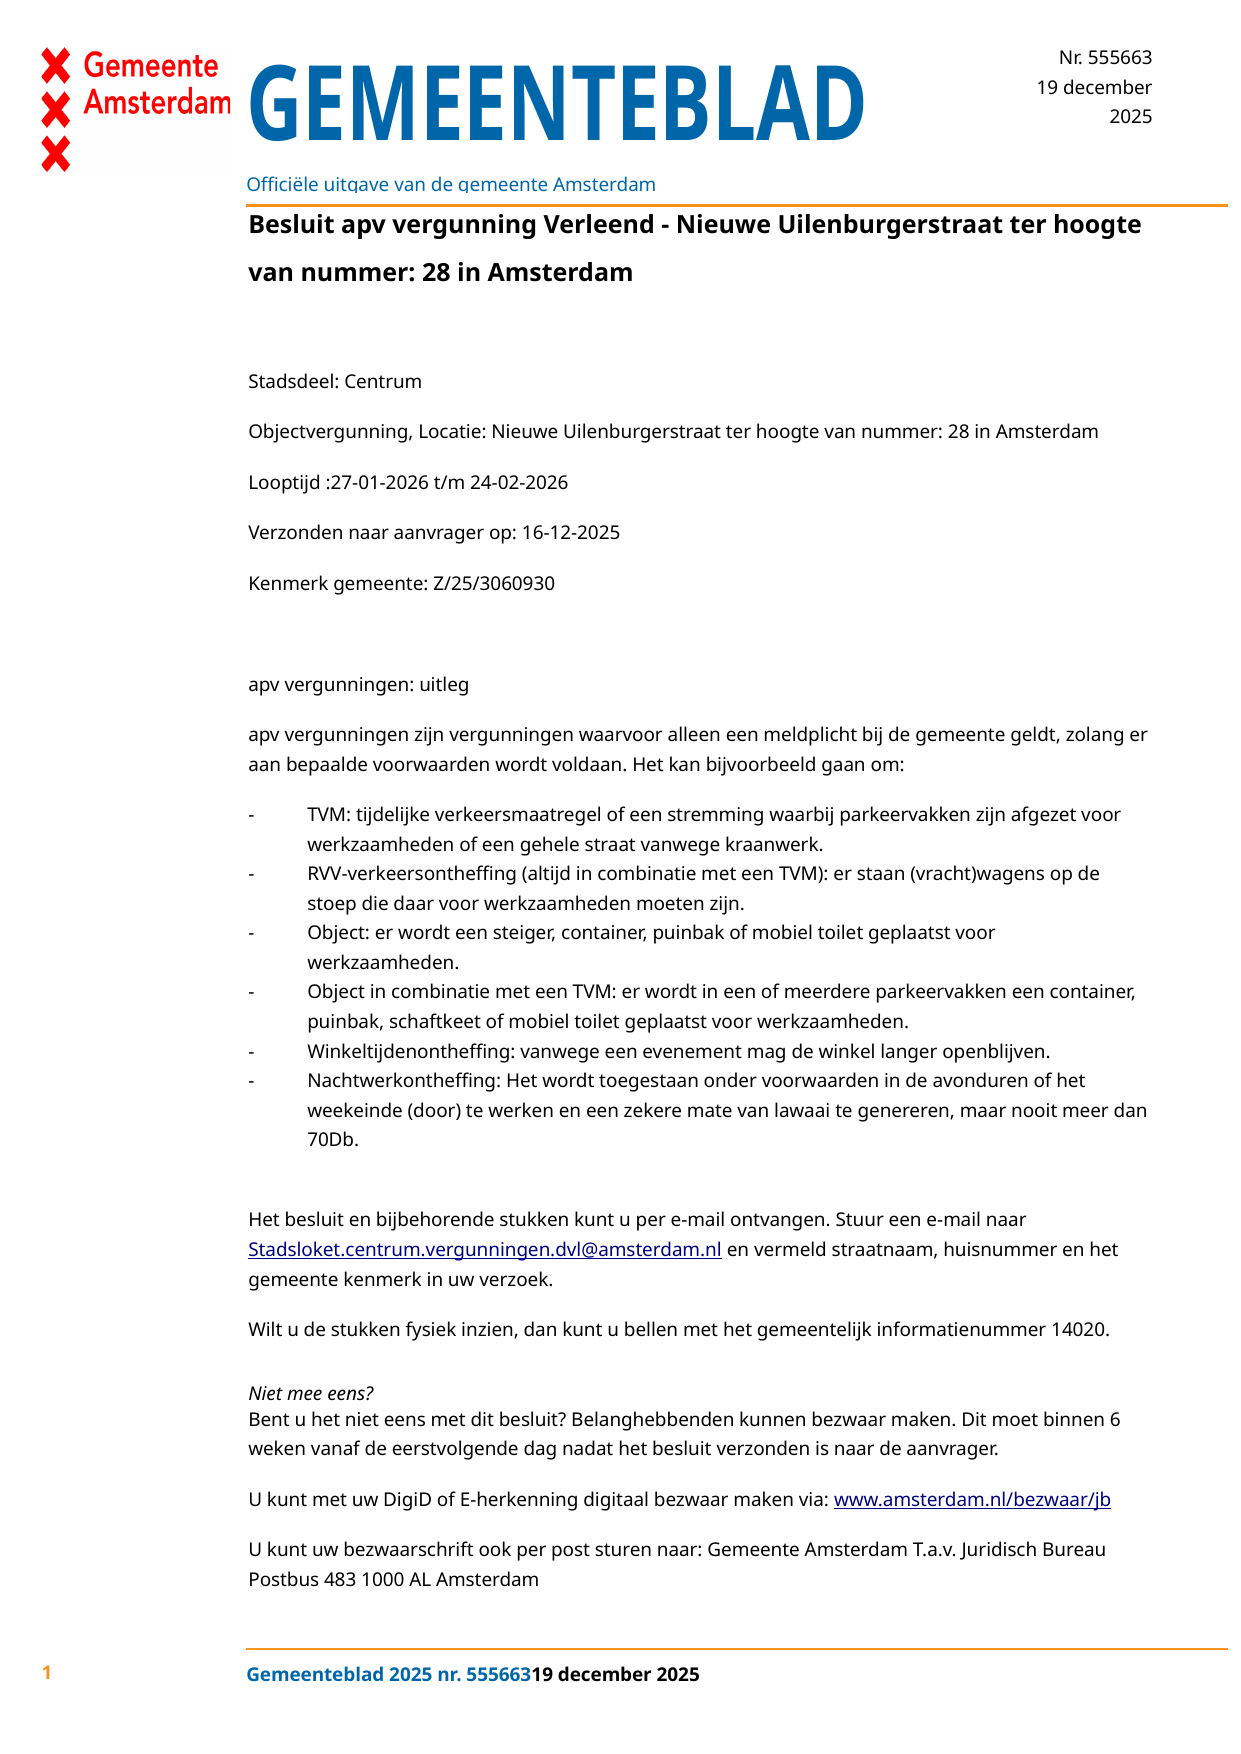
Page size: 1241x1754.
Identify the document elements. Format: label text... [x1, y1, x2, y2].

text Verzonden naar aanvrager op: 16-12-2025 [248, 519, 1152, 545]
text Besluit apv vergunning Verleend - Nieuwe Uilenburgerstraat ter hoogte van nummer: 28 in Amsterdam [248, 207, 1152, 288]
text apv vergunningen: uitleg [248, 671, 1152, 697]
text Bent u het niet eens met dit besluit? Belanghebbenden kunnen bezwaar maken. Dit moet binnen 6 weken vanaf de eerstvolgende dag nadat het besluit verzonden is naar de aanvrager. [248, 1406, 1152, 1461]
text Objectvergunning, Locatie: Nieuwe Uilenburgerstraat ter hoogte van nummer: 28 in Amsterdam [248, 419, 1152, 444]
list Winkeltijdenontheffing: vanwege een evenement mag de winkel langer openblijven. [248, 1038, 1152, 1064]
list Object: er wordt een steiger, container, puinbak of mobiel toilet geplaatst voor werkzaamheden. [248, 919, 1152, 975]
text Looptijd :27-01-2026 t/m 24-02-2026 [248, 469, 1152, 495]
text Kenmerk gemeente: Z/25/3060930 [248, 570, 1152, 596]
text Stadsdeel: Centrum [248, 368, 1152, 394]
list TVM: tijdelijke verkeersmaatregel of een stremming waarbij parkeervakken zijn afgezet voor werkzaamheden of een gehele straat vanwege kraanwerk. [248, 801, 1152, 857]
list RVV-verkeersontheffing (altijd in combinatie met een TVM): er staan (vracht)wagens op de stoep die daar voor werkzaamheden moeten zijn. [248, 860, 1152, 916]
list Object in combinatie met een TVM: er wordt in een of meerdere parkeervakken een container, puinbak, schaftkeet of mobiel toilet geplaatst voor werkzaamheden. [248, 979, 1152, 1034]
text U kunt uw bezwaarschrift ook per post sturen naar: Gemeente Amsterdam T.a.v. Juridisch Bureau Postbus 483 1000 AL Amsterdam [248, 1536, 1152, 1592]
text Wilt u de stukken fysiek inzien, dan kunt u bellen met het gemeentelijk informatienummer 14020. [248, 1316, 1152, 1342]
text Het besluit en bijbehorende stukken kunt u per e-mail ontvangen. Stuur een e-mail naar Stadsloket.centrum.vergunningen.dvl@amsterdam.nl en vermeld straatnaam, huisnummer en het gemeente kenmerk in uw verzoek. [248, 1207, 1152, 1292]
text Niet mee eens? [248, 1380, 1152, 1406]
text U kunt met uw DigiD of E-herkenning digitaal bezwaar maken via: www.amsterdam.nl/bezwaar/jb [248, 1486, 1152, 1512]
picture [41, 47, 231, 172]
text apv vergunningen zijn vergunningen waarvoor alleen een meldplicht bij de gemeente geldt, zolang er aan bepaalde voorwaarden wordt voldaan. Het kan bijvoorbeeld gaan om: [248, 721, 1152, 777]
list Nachtwerkontheffing: Het wordt toegestaan onder voorwaarden in de avonduren of het weekeinde (door) te werken en een zekere mate van lawaai te genereren, maar nooit meer dan 70Db. [248, 1067, 1152, 1152]
